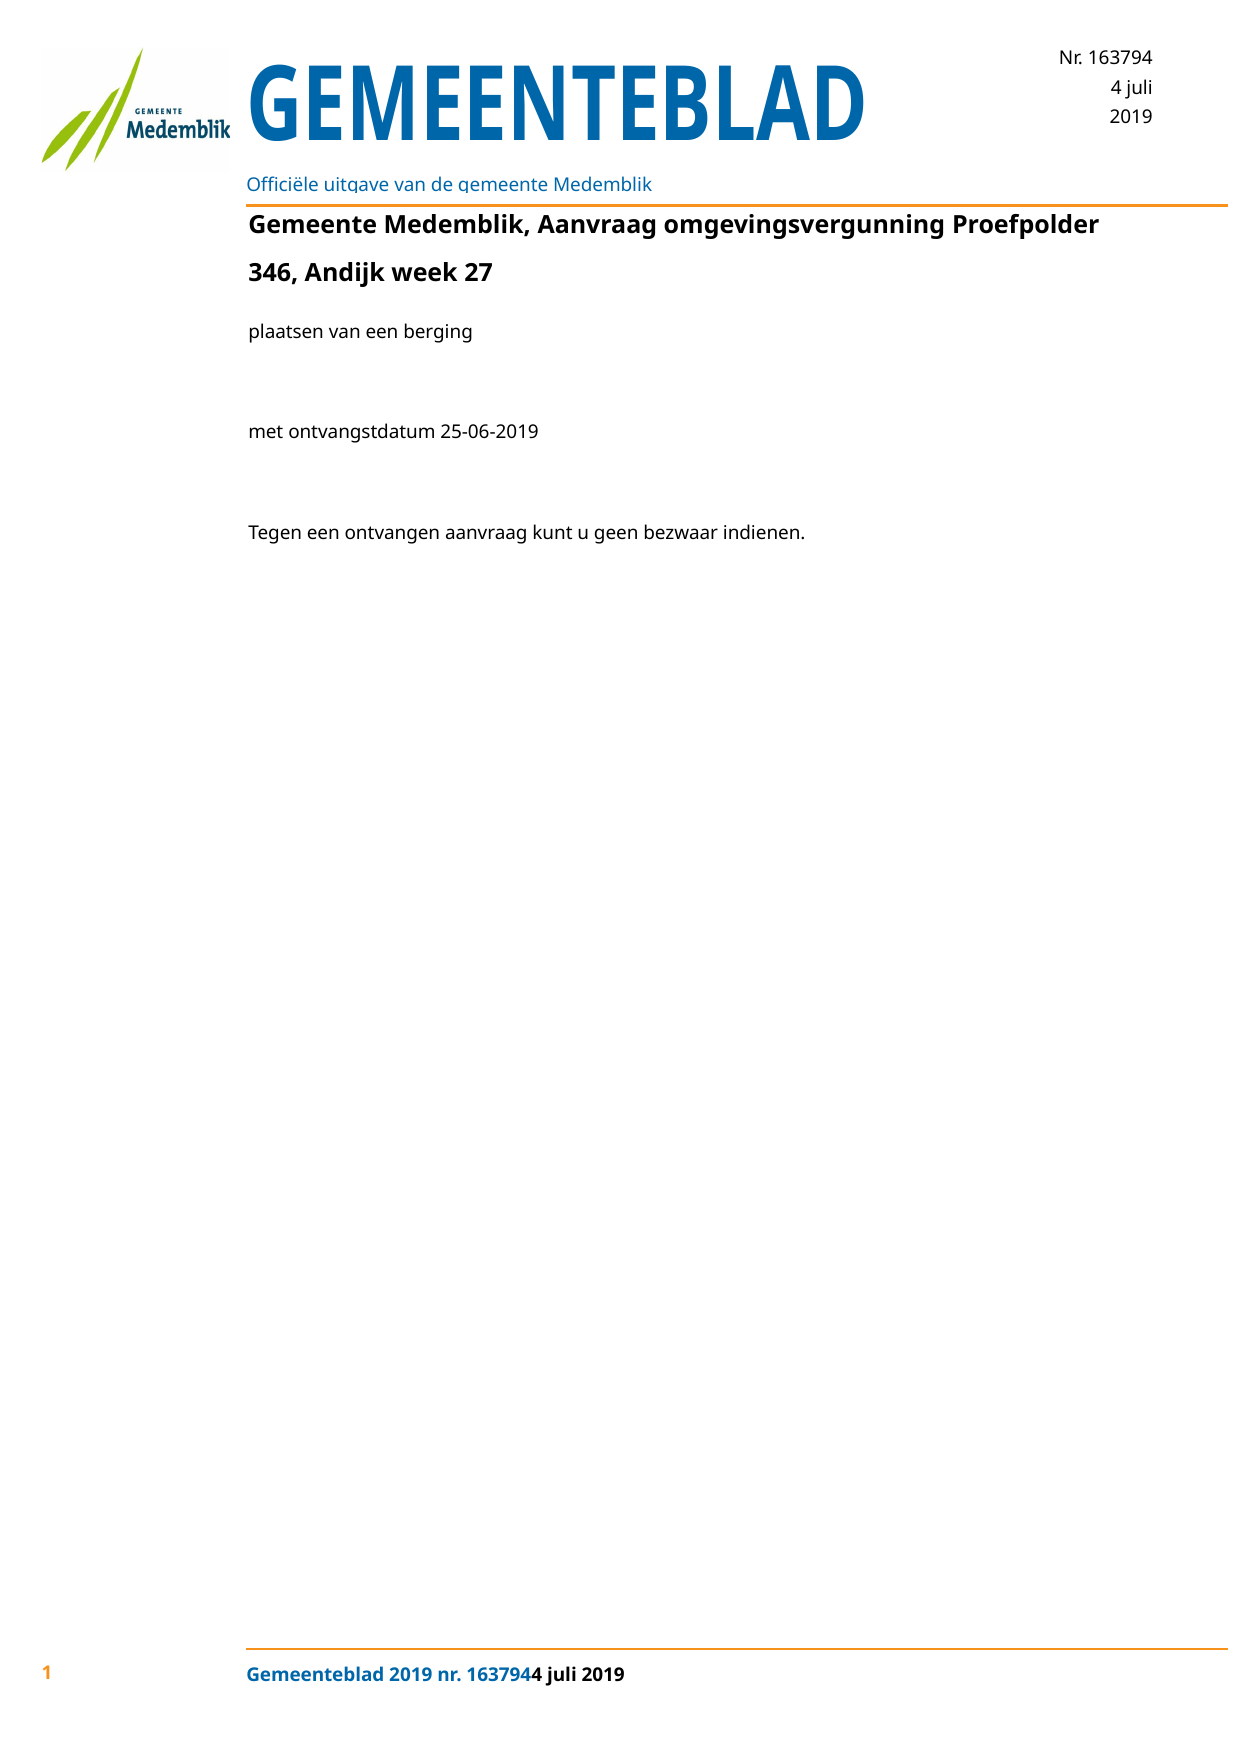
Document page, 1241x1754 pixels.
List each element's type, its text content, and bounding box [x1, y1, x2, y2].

text Gemeente Medemblik, Aanvraag omgevingsvergunning Proefpolder 346, Andijk week 27 [248, 207, 1152, 288]
text plaatsen van een berging [248, 318, 1152, 344]
text met ontvangstdatum 25-06-2019 [248, 419, 1152, 444]
text Tegen een ontvangen aanvraag kunt u geen bezwaar indienen. [248, 519, 1152, 545]
picture [41, 47, 231, 172]
